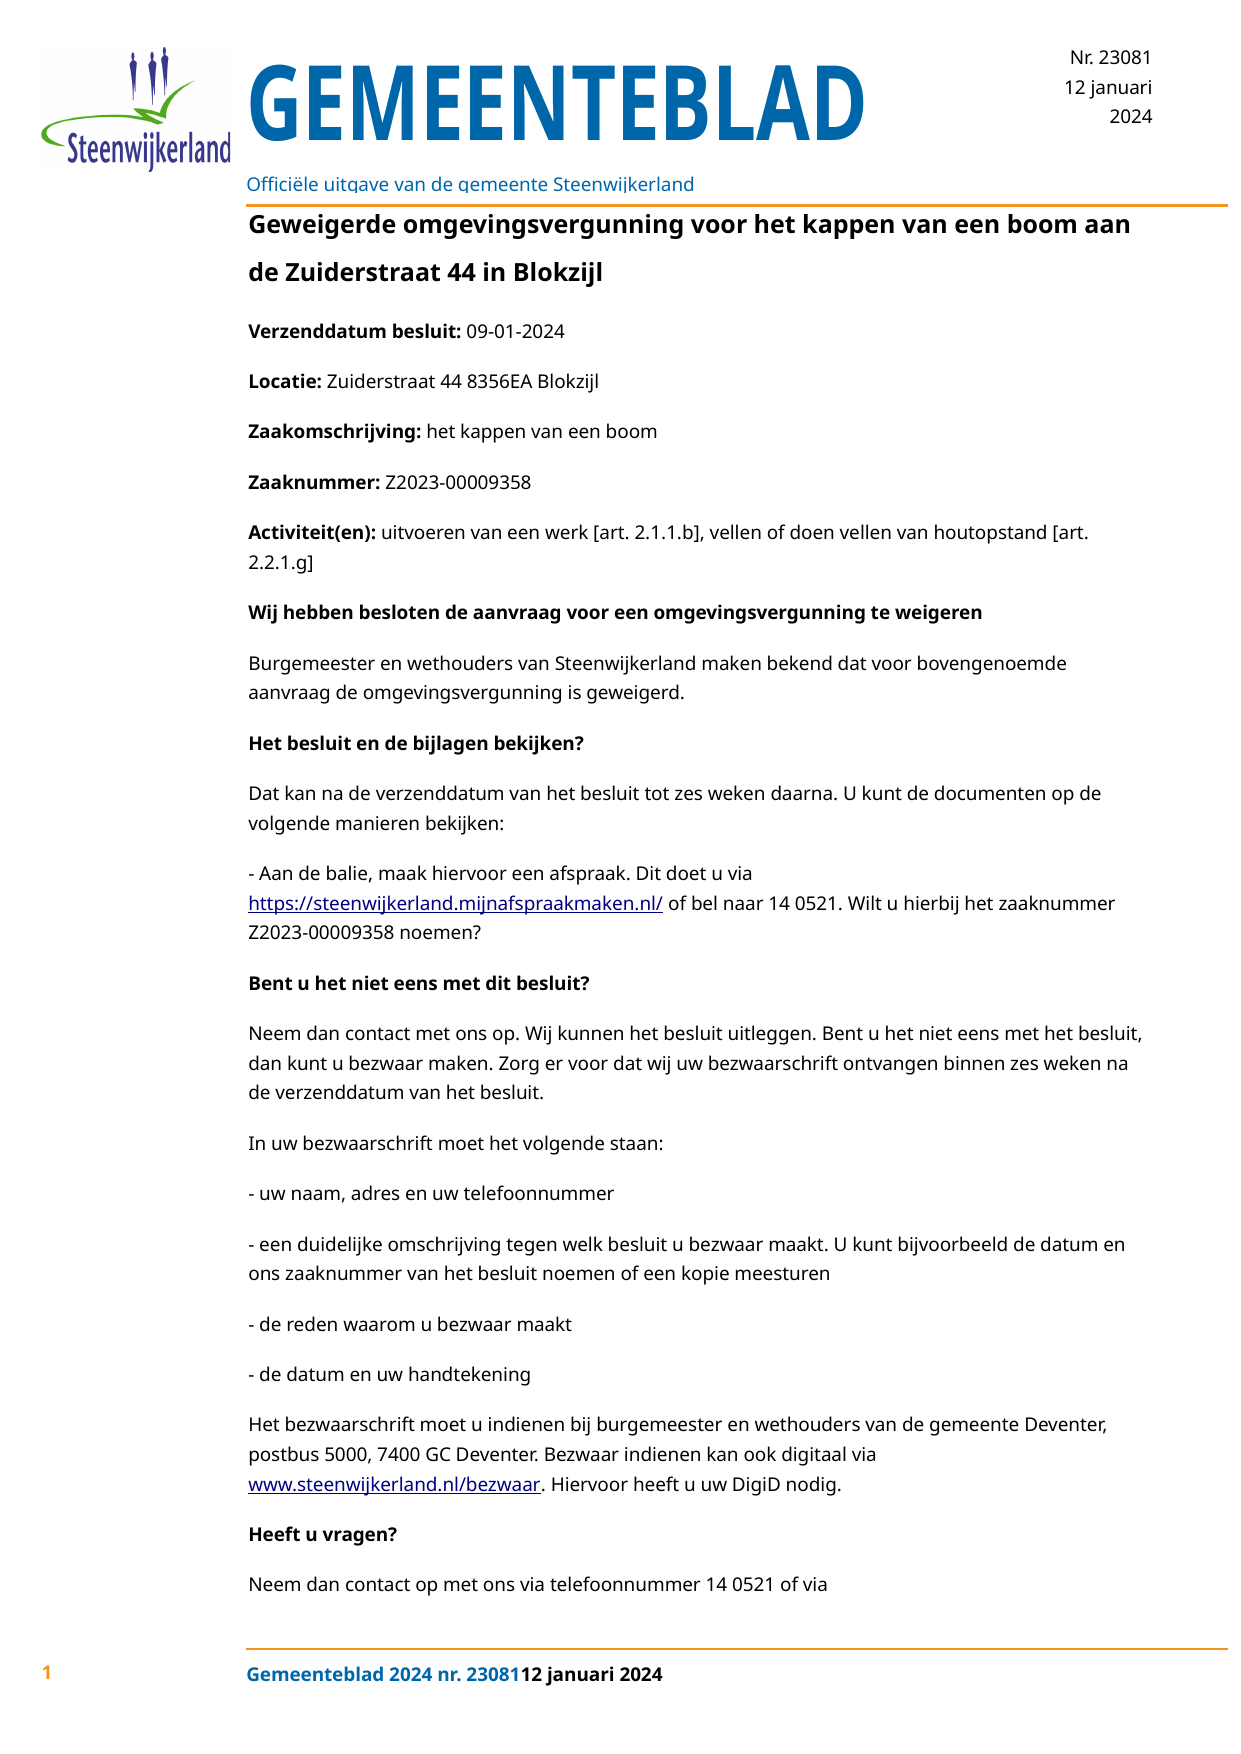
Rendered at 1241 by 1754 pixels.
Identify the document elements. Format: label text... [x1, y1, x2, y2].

text Geweigerde omgevingsvergunning voor het kappen van een boom aan de Zuiderstraat 44 in Blokzijl [248, 207, 1152, 288]
text Activiteit(en): uitvoeren van een werk [art. 2.1.1.b], vellen of doen vellen van houtopstand [art. 2.2.1.g] [248, 519, 1152, 575]
text Heeft u vragen? [248, 1521, 1152, 1547]
text Bent u het niet eens met dit besluit? [248, 970, 1152, 996]
text Burgemeester en wethouders van Steenwijkerland maken bekend dat voor bovengenoemde aanvraag de omgevingsvergunning is geweigerd. [248, 650, 1152, 705]
text Neem dan contact op met ons via telefoonnummer 14 0521 of via [248, 1572, 1152, 1597]
text Het bezwaarschrift moet u indienen bij burgemeester en wethouders van de gemeente Deventer, postbus 5000, 7400 GC Deventer. Bezwaar indienen kan ook digitaal via www.steenwijkerland.nl/bezwaar. Hiervoor heeft u uw DigiD nodig. [248, 1412, 1152, 1497]
text Verzenddatum besluit: 09-01-2024 [248, 318, 1152, 344]
text - de datum en uw handtekening [248, 1361, 1152, 1387]
text Dat kan na de verzenddatum van het besluit tot zes weken daarna. U kunt de documenten op de volgende manieren bekijken: [248, 780, 1152, 836]
text Het besluit en de bijlagen bekijken? [248, 730, 1152, 756]
text - Aan de balie, maak hiervoor een afspraak. Dit doet u via https://steenwijkerland.mijnafspraakmaken.nl/ of bel naar 14 0521. Wilt u hierbij het zaaknummer Z2023-00009358 noemen? [248, 860, 1152, 945]
text Zaaknummer: Z2023-00009358 [248, 469, 1152, 495]
picture [41, 47, 231, 172]
text - de reden waarom u bezwaar maakt [248, 1311, 1152, 1337]
text - een duidelijke omschrijving tegen welk besluit u bezwaar maakt. U kunt bijvoorbeeld de datum en ons zaaknummer van het besluit noemen of een kopie meesturen [248, 1231, 1152, 1286]
text Zaakomschrijving: het kappen van een boom [248, 419, 1152, 444]
text Neem dan contact met ons op. Wij kunnen het besluit uitleggen. Bent u het niet eens met het besluit, dan kunt u bezwaar maken. Zorg er voor dat wij uw bezwaarschrift ontvangen binnen zes weken na de verzenddatum van het besluit. [248, 1020, 1152, 1105]
text Locatie: Zuiderstraat 44 8356EA Blokzijl [248, 368, 1152, 394]
text - uw naam, adres en uw telefoonnummer [248, 1180, 1152, 1206]
text In uw bezwaarschrift moet het volgende staan: [248, 1130, 1152, 1156]
text Wij hebben besloten de aanvraag voor een omgevingsvergunning te weigeren [248, 599, 1152, 625]
